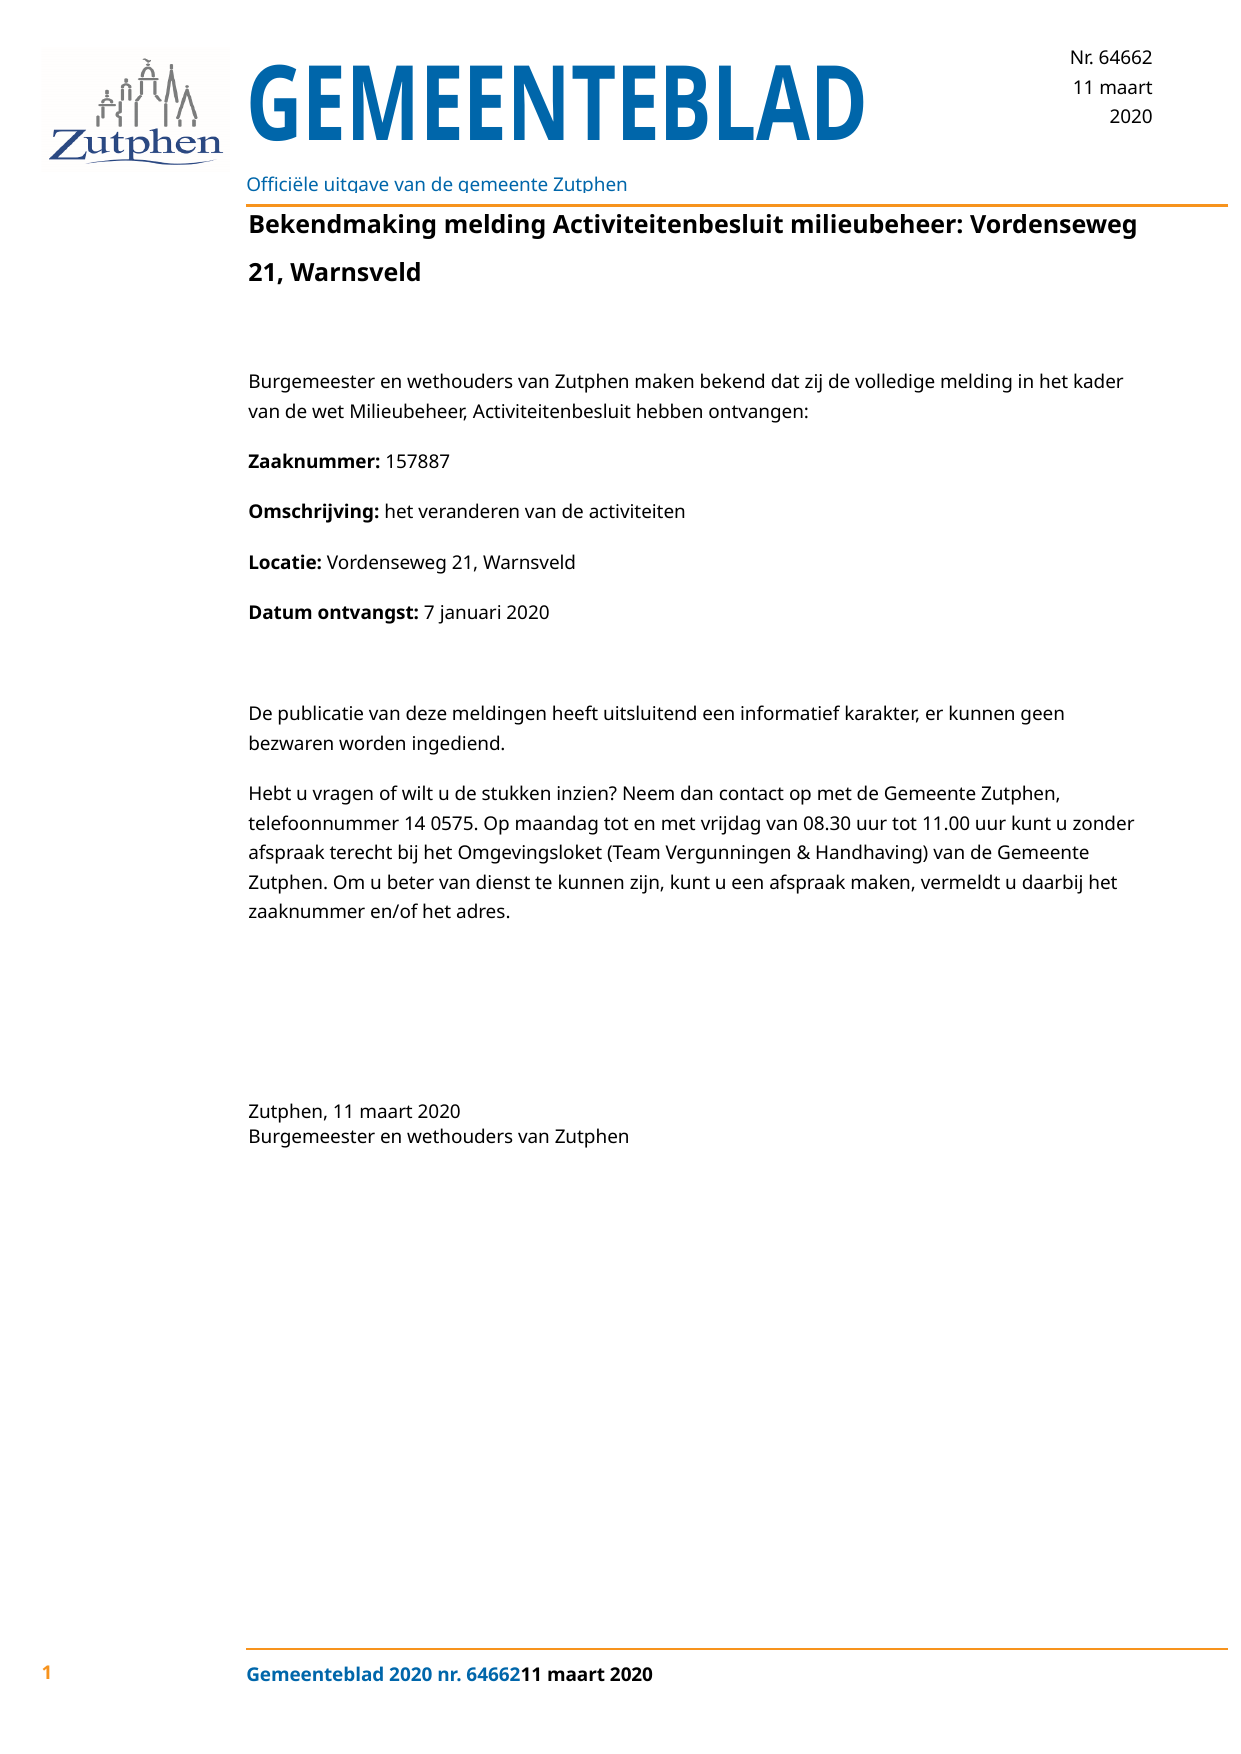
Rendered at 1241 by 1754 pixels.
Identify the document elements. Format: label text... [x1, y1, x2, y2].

text Burgemeester en wethouders van Zutphen [248, 1123, 1152, 1149]
text Hebt u vragen of wilt u de stukken inzien? Neem dan contact op met de Gemeente Zutphen, telefoonnummer 14 0575. Op maandag tot en met vrijdag van 08.30 uur tot 11.00 uur kunt u zonder afspraak terecht bij het Omgevingsloket (Team Vergunningen & Handhaving) van de Gemeente Zutphen. Om u beter van dienst te kunnen zijn, kunt u een afspraak maken, vermeldt u daarbij het zaaknummer en/of het adres. [248, 780, 1152, 924]
text Datum ontvangst: 7 januari 2020 [248, 599, 1152, 625]
text Bekendmaking melding Activiteitenbesluit milieubeheer: Vordenseweg 21, Warnsveld [248, 207, 1152, 288]
text Omschrijving: het veranderen van de activiteiten [248, 499, 1152, 524]
text De publicatie van deze meldingen heeft uitsluitend een informatief karakter, er kunnen geen bezwaren worden ingediend. [248, 700, 1152, 756]
text Burgemeester en wethouders van Zutphen maken bekend dat zij de volledige melding in het kader van de wet Milieubeheer, Activiteitenbesluit hebben ontvangen: [248, 368, 1152, 424]
picture [41, 47, 231, 172]
text Locatie: Vordenseweg 21, Warnsveld [248, 549, 1152, 575]
text Zaaknummer: 157887 [248, 448, 1152, 474]
text Zutphen, 11 maart 2020 [248, 1098, 1152, 1123]
